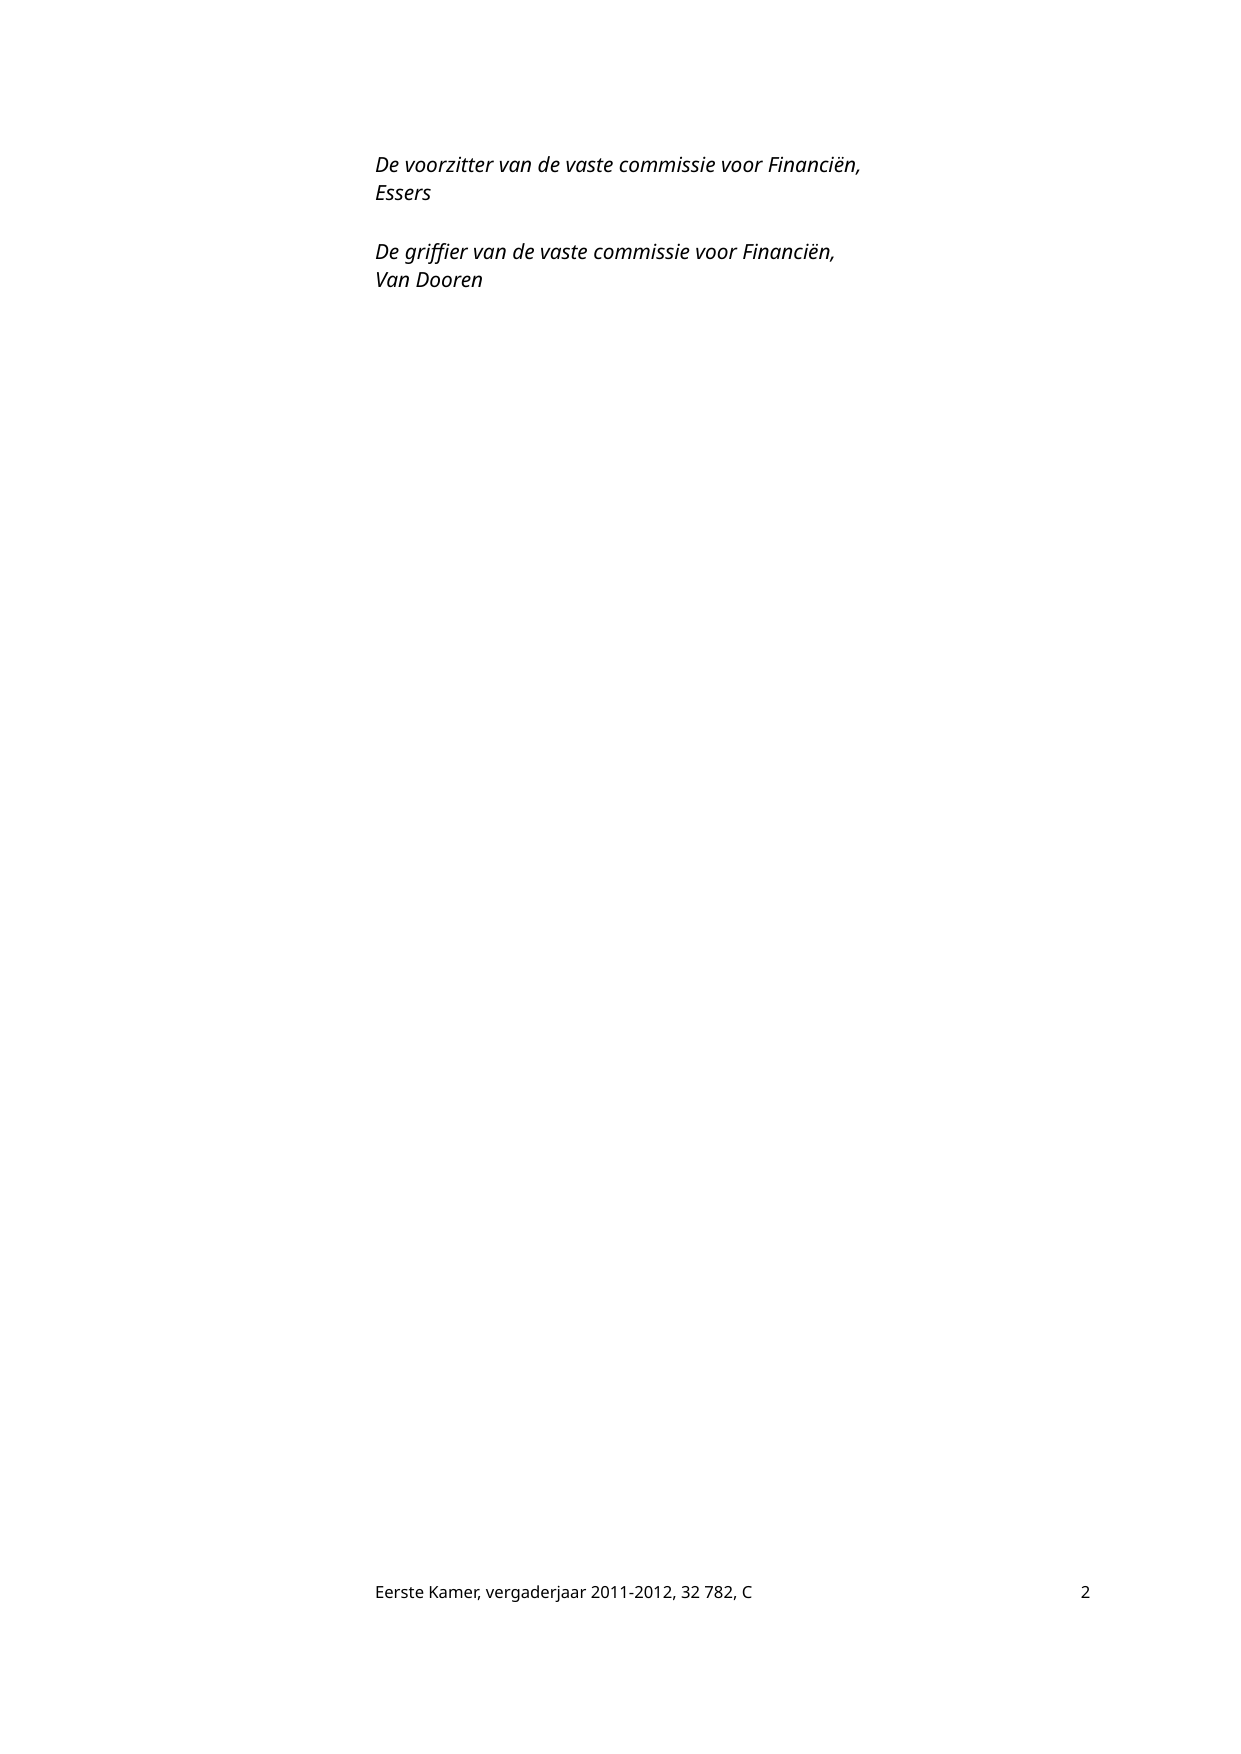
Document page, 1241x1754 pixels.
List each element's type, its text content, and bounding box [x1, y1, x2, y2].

text Essers [375, 178, 1090, 207]
text Van Dooren [375, 265, 1090, 294]
text De griffier van de vaste commissie voor Financiën, [375, 237, 1090, 265]
text De voorzitter van de vaste commissie voor Financiën, [375, 150, 1090, 178]
